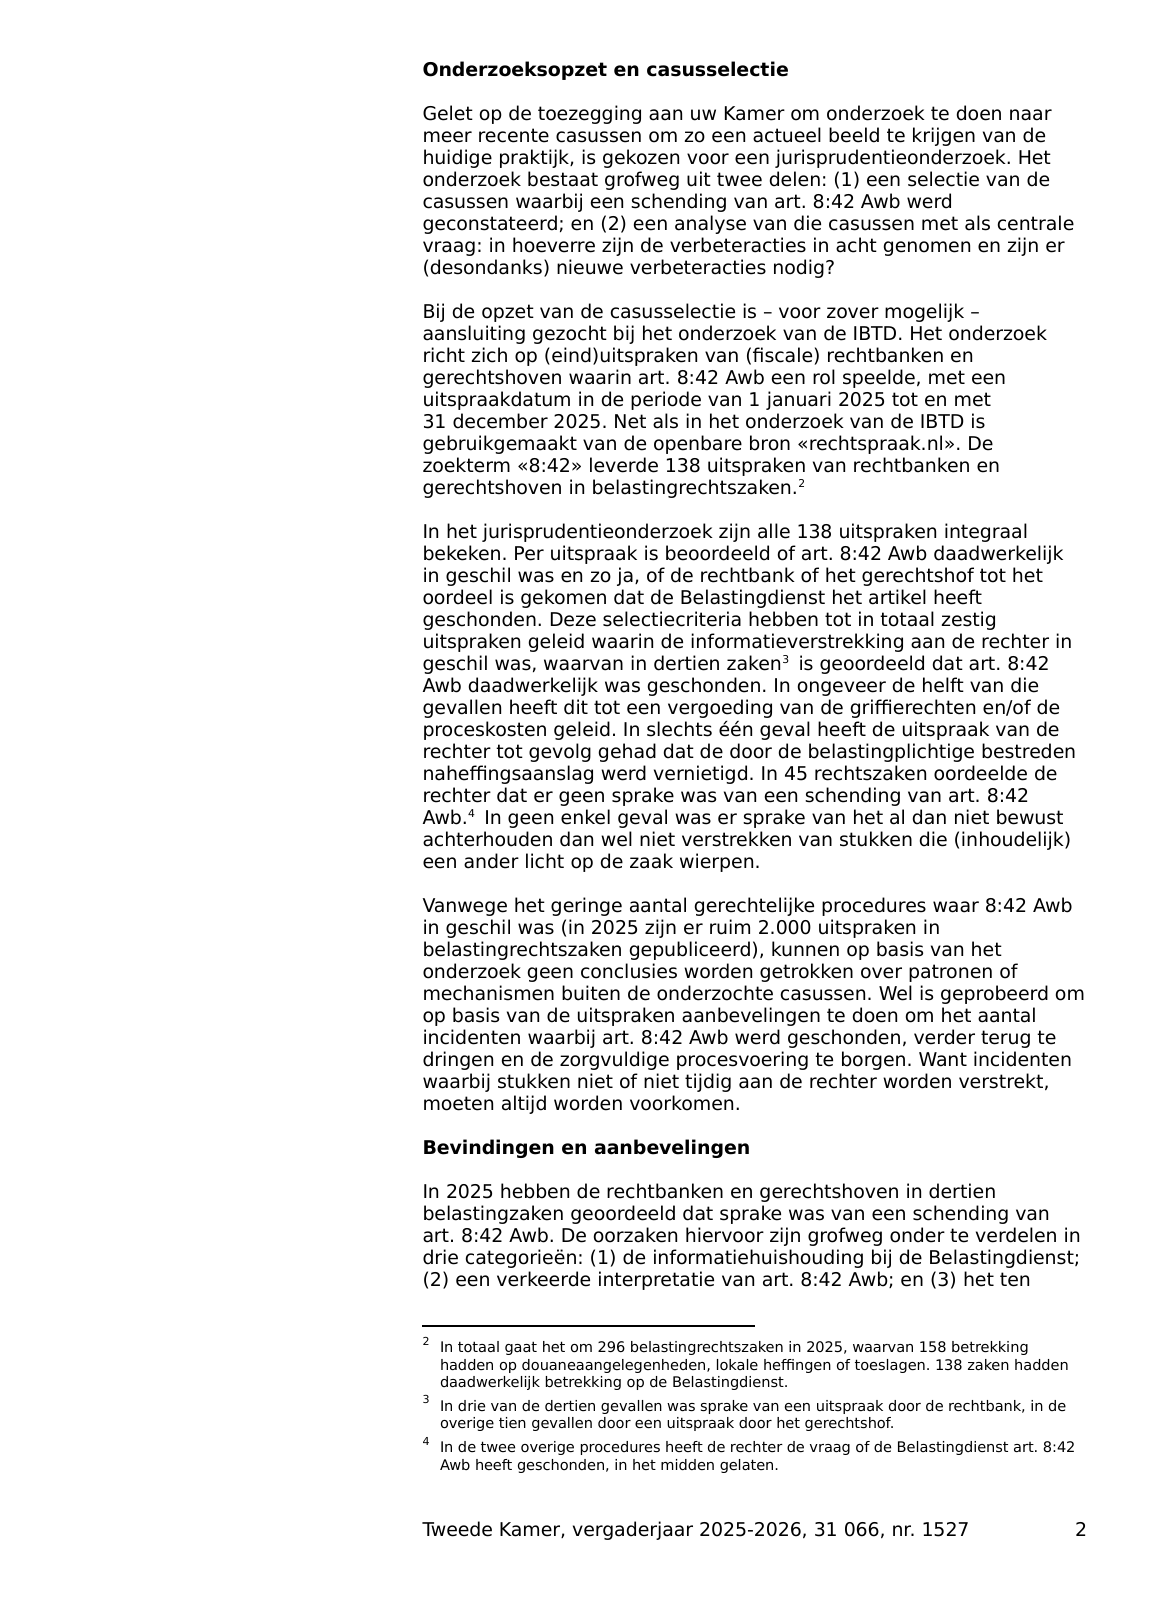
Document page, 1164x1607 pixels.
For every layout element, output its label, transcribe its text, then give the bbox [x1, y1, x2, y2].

text In de twee overige procedures heeft de rechter de vraag of de Belastingdienst art. 8:42 Awb heeft geschonden, in het midden gelaten. [422, 1435, 1087, 1474]
text In 2025 hebben de rechtbanken en gerechtshoven in dertien belastingzaken geoordeeld dat sprake was van een schending van art. 8:42 Awb. De oorzaken hiervoor zijn grofweg onder te verdelen in drie categorieën: (1) de informatiehuishouding bij de Belastingdienst; (2) een verkeerde interpretatie van art. 8:42 Awb; en (3) het ten [422, 1181, 1087, 1291]
text Gelet op de toezegging aan uw Kamer om onderzoek te doen naar meer recente casussen om zo een actueel beeld te krijgen van de huidige praktijk, is gekozen voor een jurisprudentieonderzoek. Het onderzoek bestaat grofweg uit twee delen: (1) een selectie van de casussen waarbij een schending van art. 8:42 Awb werd geconstateerd; en (2) een analyse van die casussen met als centrale vraag: in hoeverre zijn de verbeteracties in acht genomen en zijn er (desondanks) nieuwe verbeteracties nodig? [422, 103, 1087, 279]
subtitle Bevindingen en aanbevelingen [422, 1137, 1087, 1159]
text In totaal gaat het om 296 belastingrechtszaken in 2025, waarvan 158 betrekking hadden op douaneaangelegenheden, lokale heffingen of toeslagen. 138 zaken hadden daadwerkelijk betrekking op de Belastingdienst. [422, 1335, 1087, 1391]
text Vanwege het geringe aantal gerechtelijke procedures waar 8:42 Awb in geschil was (in 2025 zijn er ruim 2.000 uitspraken in belastingrechtszaken gepubliceerd), kunnen op basis van het onderzoek geen conclusies worden getrokken over patronen of mechanismen buiten de onderzochte casussen. Wel is geprobeerd om op basis van de uitspraken aanbevelingen te doen om het aantal incidenten waarbij art. 8:42 Awb werd geschonden, verder terug te dringen en de zorgvuldige procesvoering te borgen. Want incidenten waarbij stukken niet of niet tijdig aan de rechter worden verstrekt, moeten altijd worden voorkomen. [422, 895, 1087, 1115]
subtitle Onderzoeksopzet en casusselectie [422, 59, 1087, 81]
text In het jurisprudentieonderzoek zijn alle 138 uitspraken integraal bekeken. Per uitspraak is beoordeeld of art. 8:42 Awb daadwerkelijk in geschil was en zo ja, of de rechtbank of het gerechtshof tot het oordeel is gekomen dat de Belastingdienst het artikel heeft geschonden. Deze selectiecriteria hebben tot in totaal zestig uitspraken geleid waarin de informatieverstrekking aan de rechter in geschil was, waarvan in dertien zaken is geoordeeld dat art. 8:42 Awb daadwerkelijk was geschonden. In ongeveer de helft van die gevallen heeft dit tot een vergoeding van de griffierechten en/of de proceskosten geleid. In slechts één geval heeft de uitspraak van de rechter tot gevolg gehad dat de door de belastingplichtige bestreden naheffingsaanslag werd vernietigd. In 45 rechtszaken oordeelde de rechter dat er geen sprake was van een schending van art. 8:42 Awb. In geen enkel geval was er sprake van het al dan niet bewust achterhouden dan wel niet verstrekken van stukken die (inhoudelijk) een ander licht op de zaak wierpen. [422, 521, 1087, 873]
text In drie van de dertien gevallen was sprake van een uitspraak door de rechtbank, in de overige tien gevallen door een uitspraak door het gerechtshof. [422, 1393, 1087, 1432]
text Bij de opzet van de casusselectie is – voor zover mogelijk – aansluiting gezocht bij het onderzoek van de IBTD. Het onderzoek richt zich op (eind)uitspraken van (fiscale) rechtbanken en gerechtshoven waarin art. 8:42 Awb een rol speelde, met een uitspraakdatum in de periode van 1 januari 2025 tot en met 31 december 2025. Net als in het onderzoek van de IBTD is gebruikgemaakt van de openbare bron «rechtspraak.nl». De zoekterm «8:42» leverde 138 uitspraken van rechtbanken en gerechtshoven in belastingrechtszaken. [422, 301, 1087, 499]
